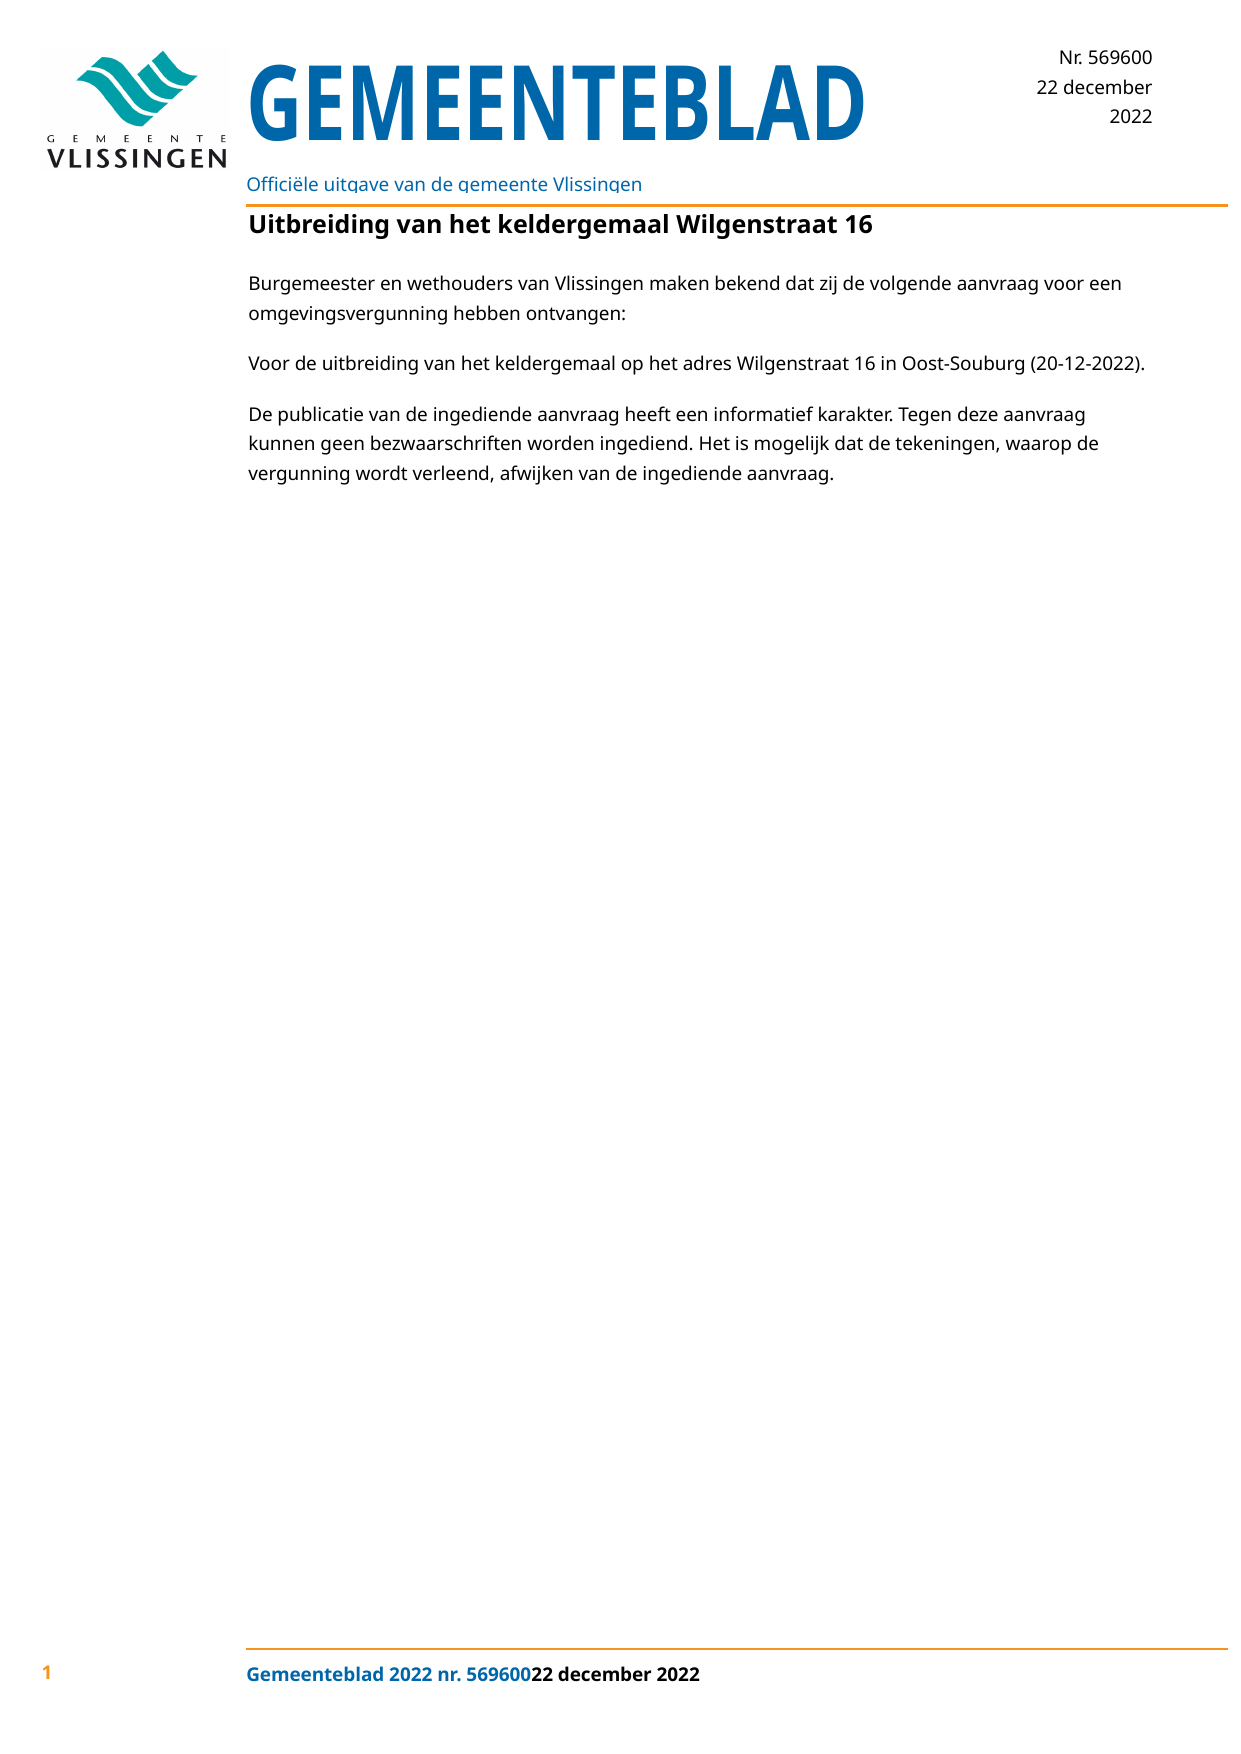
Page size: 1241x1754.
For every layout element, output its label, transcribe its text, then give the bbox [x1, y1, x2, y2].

picture [41, 47, 231, 172]
text De publicatie van de ingediende aanvraag heeft een informatief karakter. Tegen deze aanvraag kunnen geen bezwaarschriften worden ingediend. Het is mogelijk dat de tekeningen, waarop de vergunning wordt verleend, afwijken van de ingediende aanvraag. [248, 401, 1152, 486]
text Burgemeester en wethouders van Vlissingen maken bekend dat zij de volgende aanvraag voor een omgevingsvergunning hebben ontvangen: [248, 270, 1152, 326]
text Uitbreiding van het keldergemaal Wilgenstraat 16 [248, 207, 1152, 241]
text Voor de uitbreiding van het keldergemaal op het adres Wilgenstraat 16 in Oost-Souburg (20-12-2022). [248, 350, 1152, 376]
